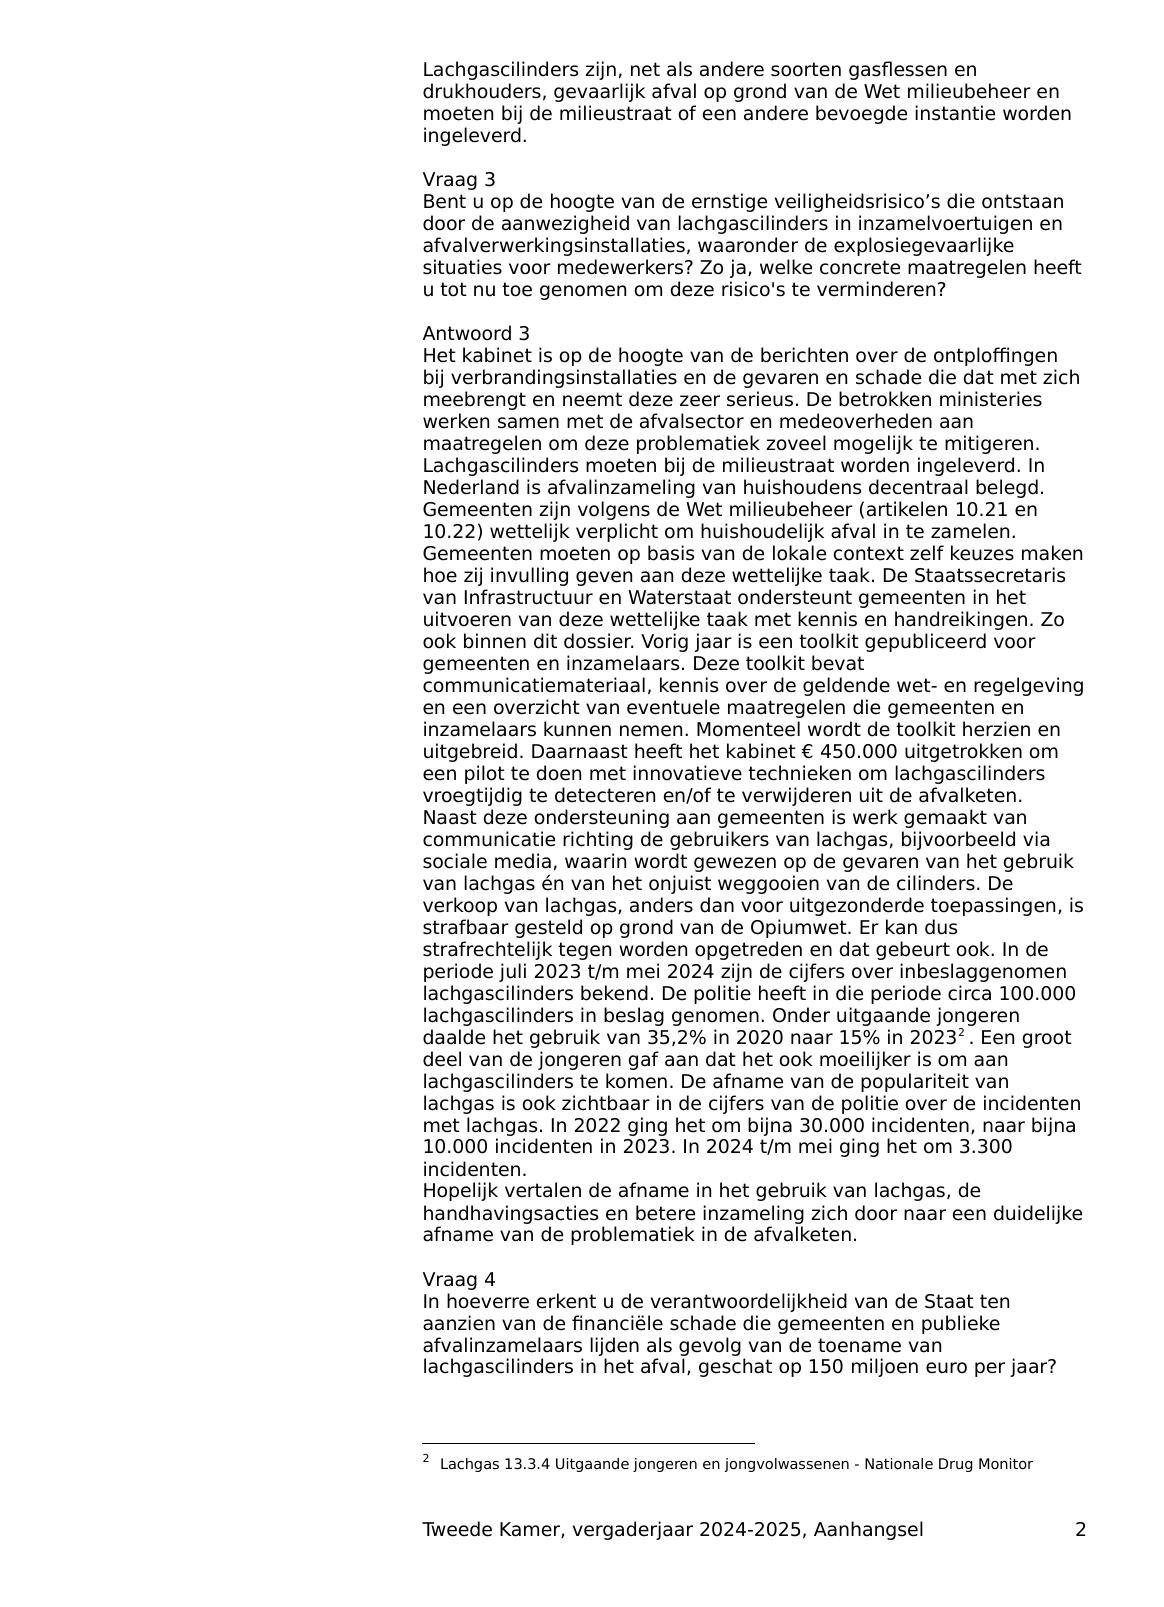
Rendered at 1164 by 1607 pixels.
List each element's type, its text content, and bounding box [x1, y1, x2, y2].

text Naast deze ondersteuning aan gemeenten is werk gemaakt van communicatie richting de gebruikers van lachgas, bijvoorbeeld via sociale media, waarin wordt gewezen op de gevaren van het gebruik van lachgas én van het onjuist weggooien van de cilinders. De verkoop van lachgas, anders dan voor uitgezonderde toepassingen, is strafbaar gesteld op grond van de Opiumwet. Er kan dus strafrechtelijk tegen worden opgetreden en dat gebeurt ook. In de periode juli 2023 t/m mei 2024 zijn de cijfers over inbeslaggenomen lachgascilinders bekend. De politie heeft in die periode circa 100.000 lachgascilinders in beslag genomen. Onder uitgaande jongeren daalde het gebruik van 35,2% in 2020 naar 15% in 2023. Een groot deel van de jongeren gaf aan dat het ook moeilijker is om aan lachgascilinders te komen. De afname van de populariteit van lachgas is ook zichtbaar in de cijfers van de politie over de incidenten met lachgas. In 2022 ging het om bijna 30.000 incidenten, naar bijna 10.000 incidenten in 2023. In 2024 t/m mei ging het om 3.300 incidenten. [422, 807, 1087, 1180]
text Vraag 3 [422, 169, 1087, 191]
text Lachgas 13.3.4 Uitgaande jongeren en jongvolwassenen - Nationale Drug Monitor [422, 1452, 1087, 1474]
text Bent u op de hoogte van de ernstige veiligheidsrisico’s die ontstaan door de aanwezigheid van lachgascilinders in inzamelvoertuigen en afvalverwerkingsinstallaties, waaronder de explosiegevaarlijke situaties voor medewerkers? Zo ja, welke concrete maatregelen heeft u tot nu toe genomen om deze risico's te verminderen? [422, 191, 1087, 301]
text In hoeverre erkent u de verantwoordelijkheid van de Staat ten aanzien van de financiële schade die gemeenten en publieke afvalinzamelaars lijden als gevolg van de toename van lachgascilinders in het afval, geschat op 150 miljoen euro per jaar? [422, 1291, 1087, 1378]
text Vraag 4 [422, 1268, 1087, 1291]
text Hopelijk vertalen de afname in het gebruik van lachgas, de handhavingsacties en betere inzameling zich door naar een duidelijke afname van de problematiek in de afvalketen. [422, 1180, 1087, 1246]
text Het kabinet is op de hoogte van de berichten over de ontploffingen bij verbrandingsinstallaties en de gevaren en schade die dat met zich meebrengt en neemt deze zeer serieus. De betrokken ministeries werken samen met de afvalsector en medeoverheden aan maatregelen om deze problematiek zoveel mogelijk te mitigeren. Lachgascilinders moeten bij de milieustraat worden ingeleverd. In Nederland is afvalinzameling van huishoudens decentraal belegd. Gemeenten zijn volgens de Wet milieubeheer (artikelen 10.21 en 10.22) wettelijk verplicht om huishoudelijk afval in te zamelen. Gemeenten moeten op basis van de lokale context zelf keuzes maken hoe zij invulling geven aan deze wettelijke taak. De Staatssecretaris van Infrastructuur en Waterstaat ondersteunt gemeenten in het uitvoeren van deze wettelijke taak met kennis en handreikingen. Zo ook binnen dit dossier. Vorig jaar is een toolkit gepubliceerd voor gemeenten en inzamelaars. Deze toolkit bevat communicatiemateriaal, kennis over de geldende wet- en regelgeving en een overzicht van eventuele maatregelen die gemeenten en inzamelaars kunnen nemen. Momenteel wordt de toolkit herzien en uitgebreid. Daarnaast heeft het kabinet € 450.000 uitgetrokken om een pilot te doen met innovatieve technieken om lachgascilinders vroegtijdig te detecteren en/of te verwijderen uit de afvalketen. [422, 345, 1087, 807]
text Lachgascilinders zijn, net als andere soorten gasflessen en drukhouders, gevaarlijk afval op grond van de Wet milieubeheer en moeten bij de milieustraat of een andere bevoegde instantie worden ingeleverd. [422, 59, 1087, 147]
text Antwoord 3 [422, 323, 1087, 345]
